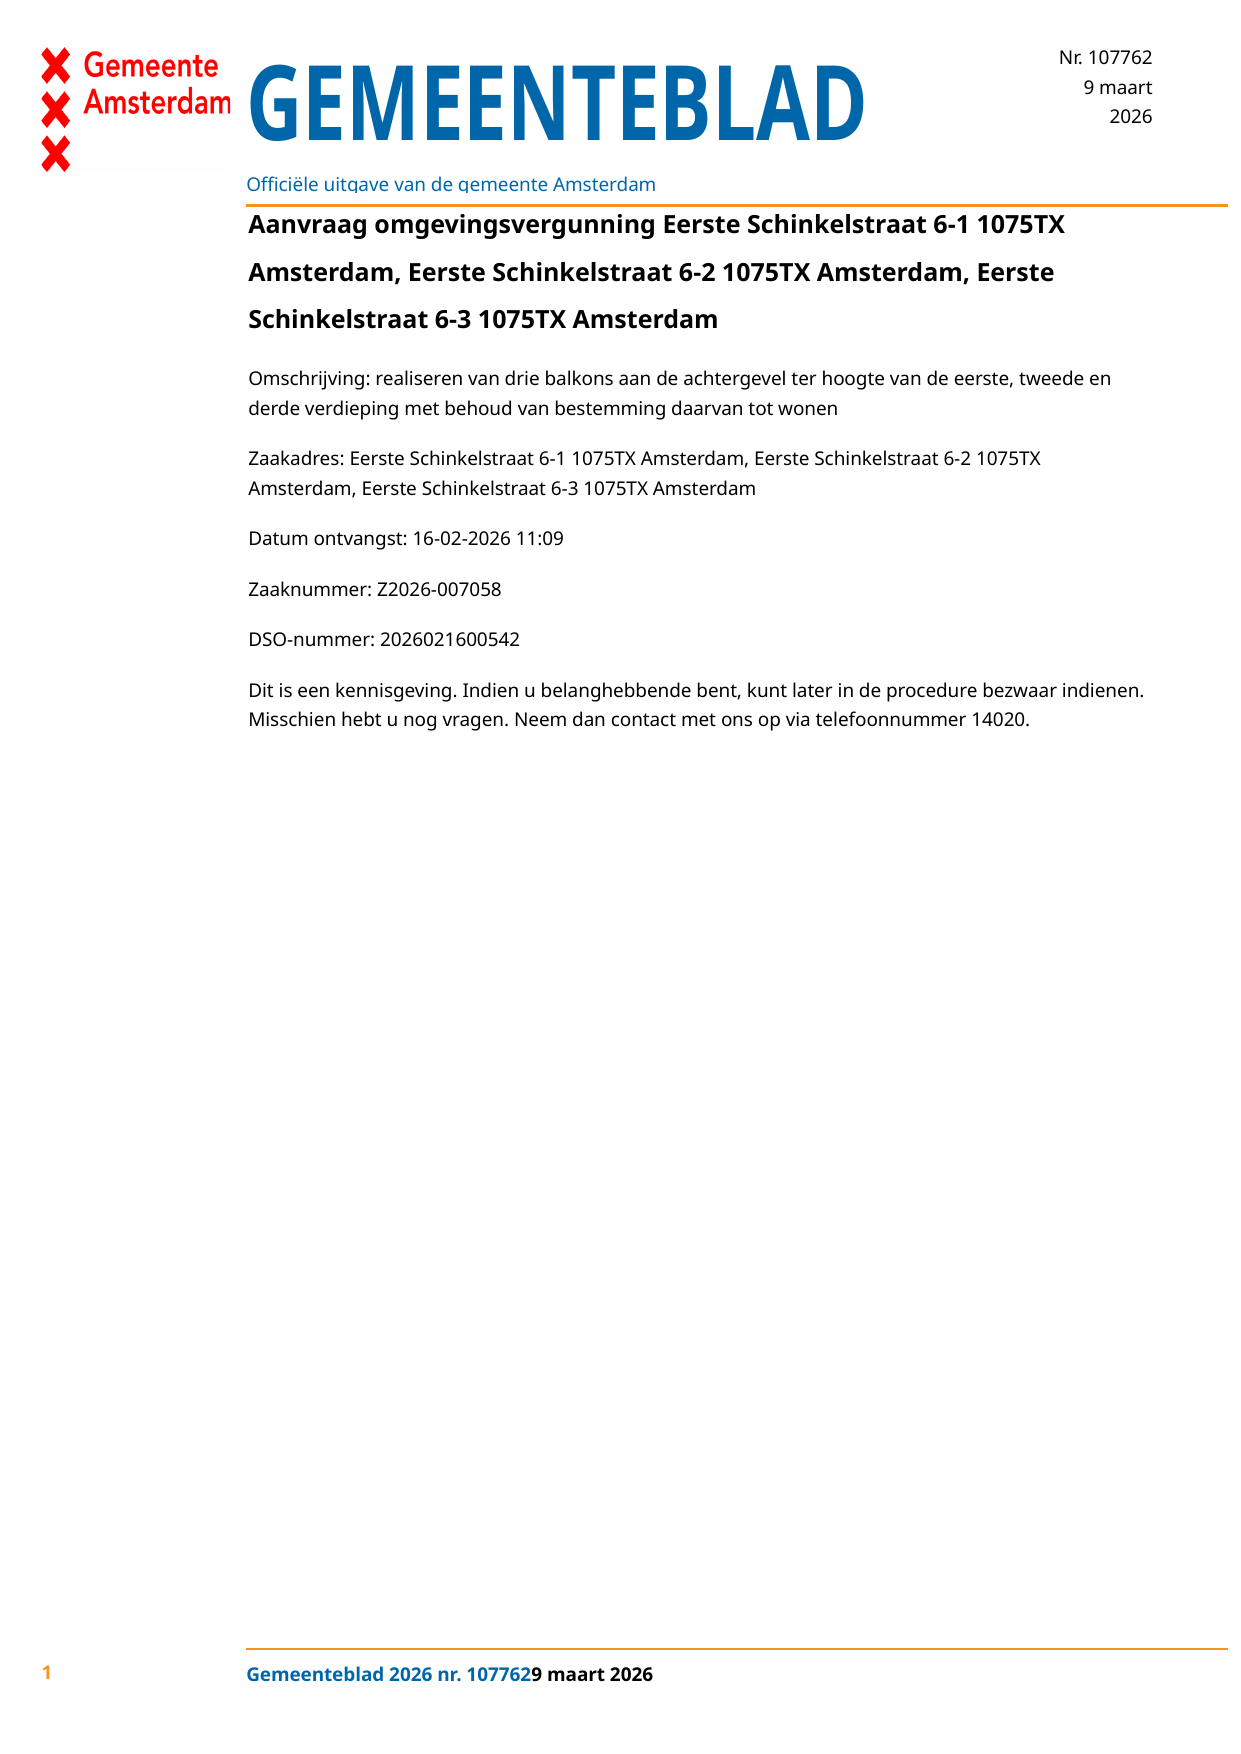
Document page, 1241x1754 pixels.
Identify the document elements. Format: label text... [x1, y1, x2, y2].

text Aanvraag omgevingsvergunning Eerste Schinkelstraat 6-1 1075TX Amsterdam, Eerste Schinkelstraat 6-2 1075TX Amsterdam, Eerste Schinkelstraat 6-3 1075TX Amsterdam [248, 207, 1152, 336]
text Zaaknummer: Z2026-007058 [248, 576, 1152, 602]
text Omschrijving: realiseren van drie balkons aan de achtergevel ter hoogte van de eerste, tweede en derde verdieping met behoud van bestemming daarvan tot wonen [248, 366, 1152, 421]
text Zaakadres: Eerste Schinkelstraat 6-1 1075TX Amsterdam, Eerste Schinkelstraat 6-2 1075TX Amsterdam, Eerste Schinkelstraat 6-3 1075TX Amsterdam [248, 446, 1152, 501]
text Dit is een kennisgeving. Indien u belanghebbende bent, kunt later in de procedure bezwaar indienen. Misschien hebt u nog vragen. Neem dan contact met ons op via telefoonnummer 14020. [248, 677, 1152, 732]
text DSO-nummer: 2026021600542 [248, 626, 1152, 652]
text Datum ontvangst: 16-02-2026 11:09 [248, 526, 1152, 551]
picture [41, 47, 231, 172]
